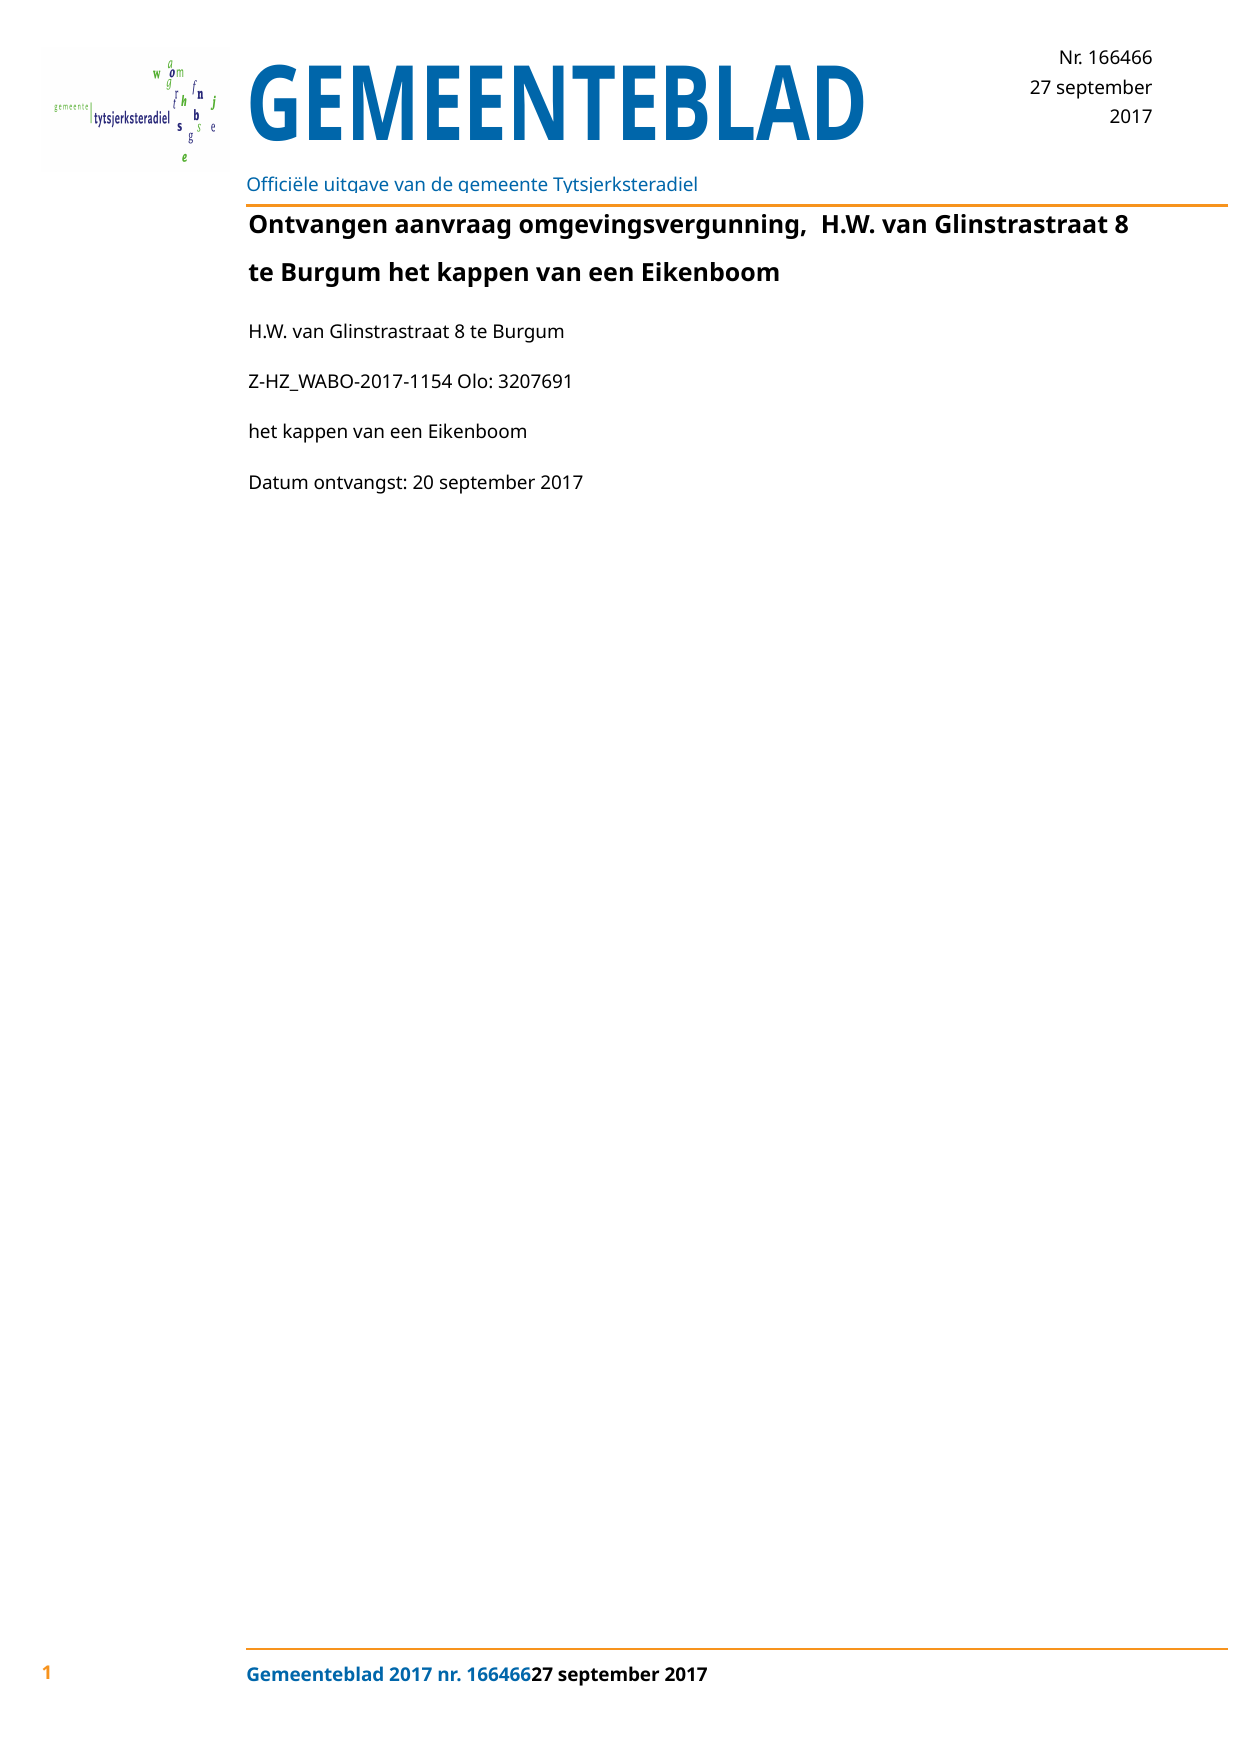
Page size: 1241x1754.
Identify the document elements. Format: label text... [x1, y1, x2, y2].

picture [41, 47, 231, 172]
text het kappen van een Eikenboom [248, 419, 1152, 444]
text Ontvangen aanvraag omgevingsvergunning, H.W. van Glinstrastraat 8 te Burgum het kappen van een Eikenboom [248, 207, 1152, 288]
text Datum ontvangst: 20 september 2017 [248, 469, 1152, 495]
text H.W. van Glinstrastraat 8 te Burgum [248, 318, 1152, 344]
text Z-HZ_WABO-2017-1154 Olo: 3207691 [248, 368, 1152, 394]
